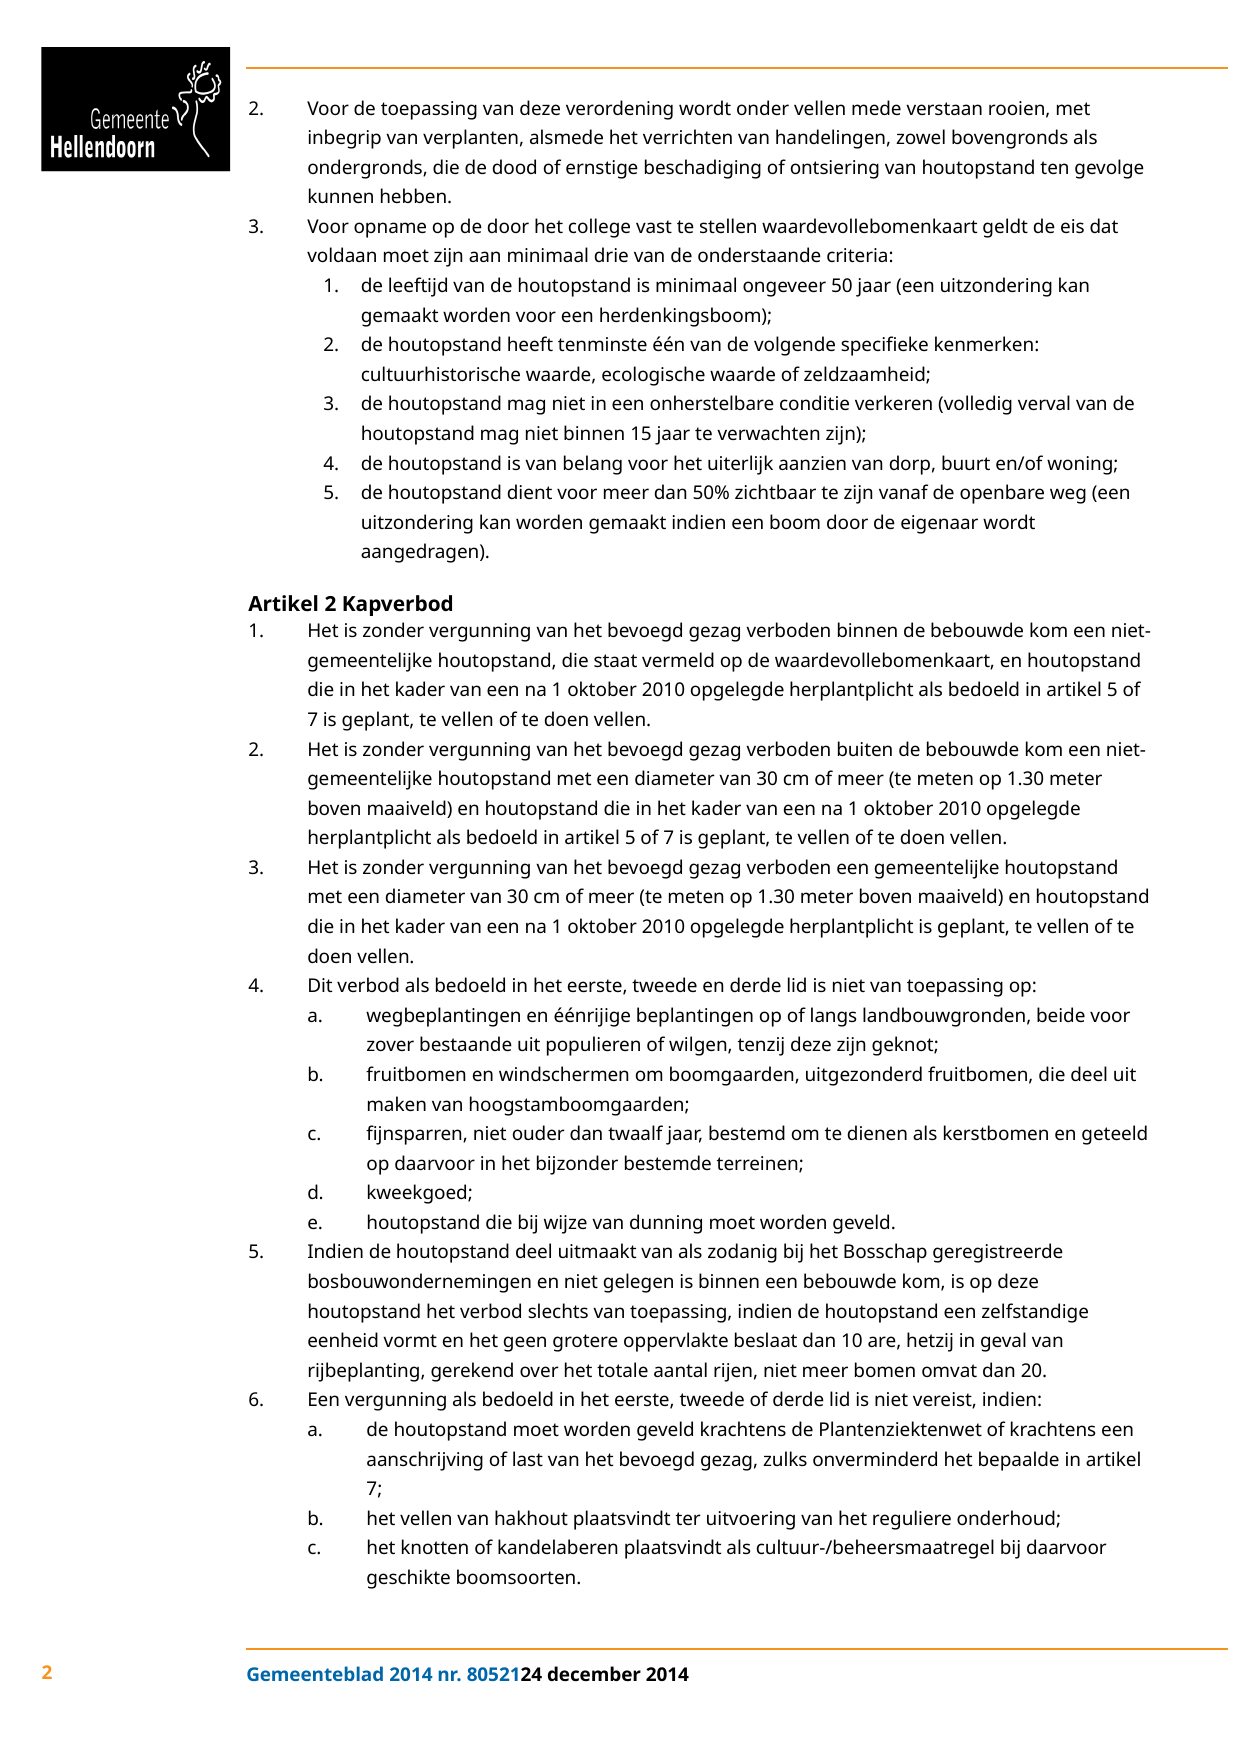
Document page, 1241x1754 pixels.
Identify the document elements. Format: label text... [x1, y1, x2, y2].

list Het is zonder vergunning van het bevoegd gezag verboden een gemeentelijke houtopstand met een diameter van 30 cm of meer (te meten op 1.30 meter boven maaiveld) en houtopstand die in het kader van een na 1 oktober 2010 opgelegde herplantplicht is geplant, te vellen of te doen vellen. [248, 854, 1152, 968]
list Voor de toepassing van deze verordening wordt onder vellen mede verstaan rooien, met inbegrip van verplanten, alsmede het verrichten van handelingen, zowel bovengronds als ondergronds, die de dood of ernstige beschadiging of ontsiering van houtopstand ten gevolge kunnen hebben. [248, 95, 1152, 209]
list fruitbomen en windschermen om boomgaarden, uitgezonderd fruitbomen, die deel uit maken van hoogstamboomgaarden; [307, 1061, 1152, 1116]
picture [41, 47, 231, 172]
list Het is zonder vergunning van het bevoegd gezag verboden buiten de bebouwde kom een niet-gemeentelijke houtopstand met een diameter van 30 cm of meer (te meten op 1.30 meter boven maaiveld) en houtopstand die in het kader van een na 1 oktober 2010 opgelegde herplantplicht als bedoeld in artikel 5 of 7 is geplant, te vellen of te doen vellen. [248, 736, 1152, 850]
list Dit verbod als bedoeld in het eerste, tweede en derde lid is niet van toepassing op: [248, 972, 1152, 998]
list de houtopstand mag niet in een onherstelbare conditie verkeren (volledig verval van de houtopstand mag niet binnen 15 jaar te verwachten zijn); [323, 391, 1152, 446]
list Indien de houtopstand deel uitmaakt van als zodanig bij het Bosschap geregistreerde bosbouwondernemingen en niet gelegen is binnen een bebouwde kom, is op deze houtopstand het verbod slechts van toepassing, indien de houtopstand een zelfstandige eenheid vormt en het geen grotere oppervlakte beslaat dan 10 are, hetzij in geval van rijbeplanting, gerekend over het totale aantal rijen, niet meer bomen omvat dan 20. [248, 1239, 1152, 1383]
list de houtopstand heeft tenminste één van de volgende specifieke kenmerken: cultuurhistorische waarde, ecologische waarde of zeldzaamheid; [323, 331, 1152, 387]
list Een vergunning als bedoeld in het eerste, tweede of derde lid is niet vereist, indien: [248, 1387, 1152, 1412]
list de houtopstand moet worden geveld krachtens de Plantenziektenwet of krachtens een aanschrijving of last van het bevoegd gezag, zulks onverminderd het bepaalde in artikel 7; [307, 1416, 1152, 1501]
list fijnsparren, niet ouder dan twaalf jaar, bestemd om te dienen als kerstbomen en geteeld op daarvoor in het bijzonder bestemde terreinen; [307, 1120, 1152, 1176]
list houtopstand die bij wijze van dunning moet worden geveld. [307, 1209, 1152, 1235]
list het vellen van hakhout plaatsvindt ter uitvoering van het reguliere onderhoud; [307, 1505, 1152, 1531]
list wegbeplantingen en éénrijige beplantingen op of langs landbouwgronden, beide voor zover bestaande uit populieren of wilgen, tenzij deze zijn geknot; [307, 1002, 1152, 1057]
list Voor opname op de door het college vast te stellen waardevollebomenkaart geldt de eis dat voldaan moet zijn aan minimaal drie van de onderstaande criteria: [248, 213, 1152, 268]
list de houtopstand is van belang voor het uiterlijk aanzien van dorp, buurt en/of woning; [323, 450, 1152, 476]
list het knotten of kandelaberen plaatsvindt als cultuur-/beheersmaatregel bij daarvoor geschikte boomsoorten. [307, 1534, 1152, 1590]
text Artikel 2 Kapverbod [248, 589, 1152, 617]
list de leeftijd van de houtopstand is minimaal ongeveer 50 jaar (een uitzondering kan gemaakt worden voor een herdenkingsboom); [323, 272, 1152, 328]
list kweekgoed; [307, 1179, 1152, 1205]
list Het is zonder vergunning van het bevoegd gezag verboden binnen de bebouwde kom een niet-gemeentelijke houtopstand, die staat vermeld op de waardevollebomenkaart, en houtopstand die in het kader van een na 1 oktober 2010 opgelegde herplantplicht als bedoeld in artikel 5 of 7 is geplant, te vellen of te doen vellen. [248, 617, 1152, 732]
list de houtopstand dient voor meer dan 50% zichtbaar te zijn vanaf de openbare weg (een uitzondering kan worden gemaakt indien een boom door de eigenaar wordt aangedragen). [323, 479, 1152, 564]
